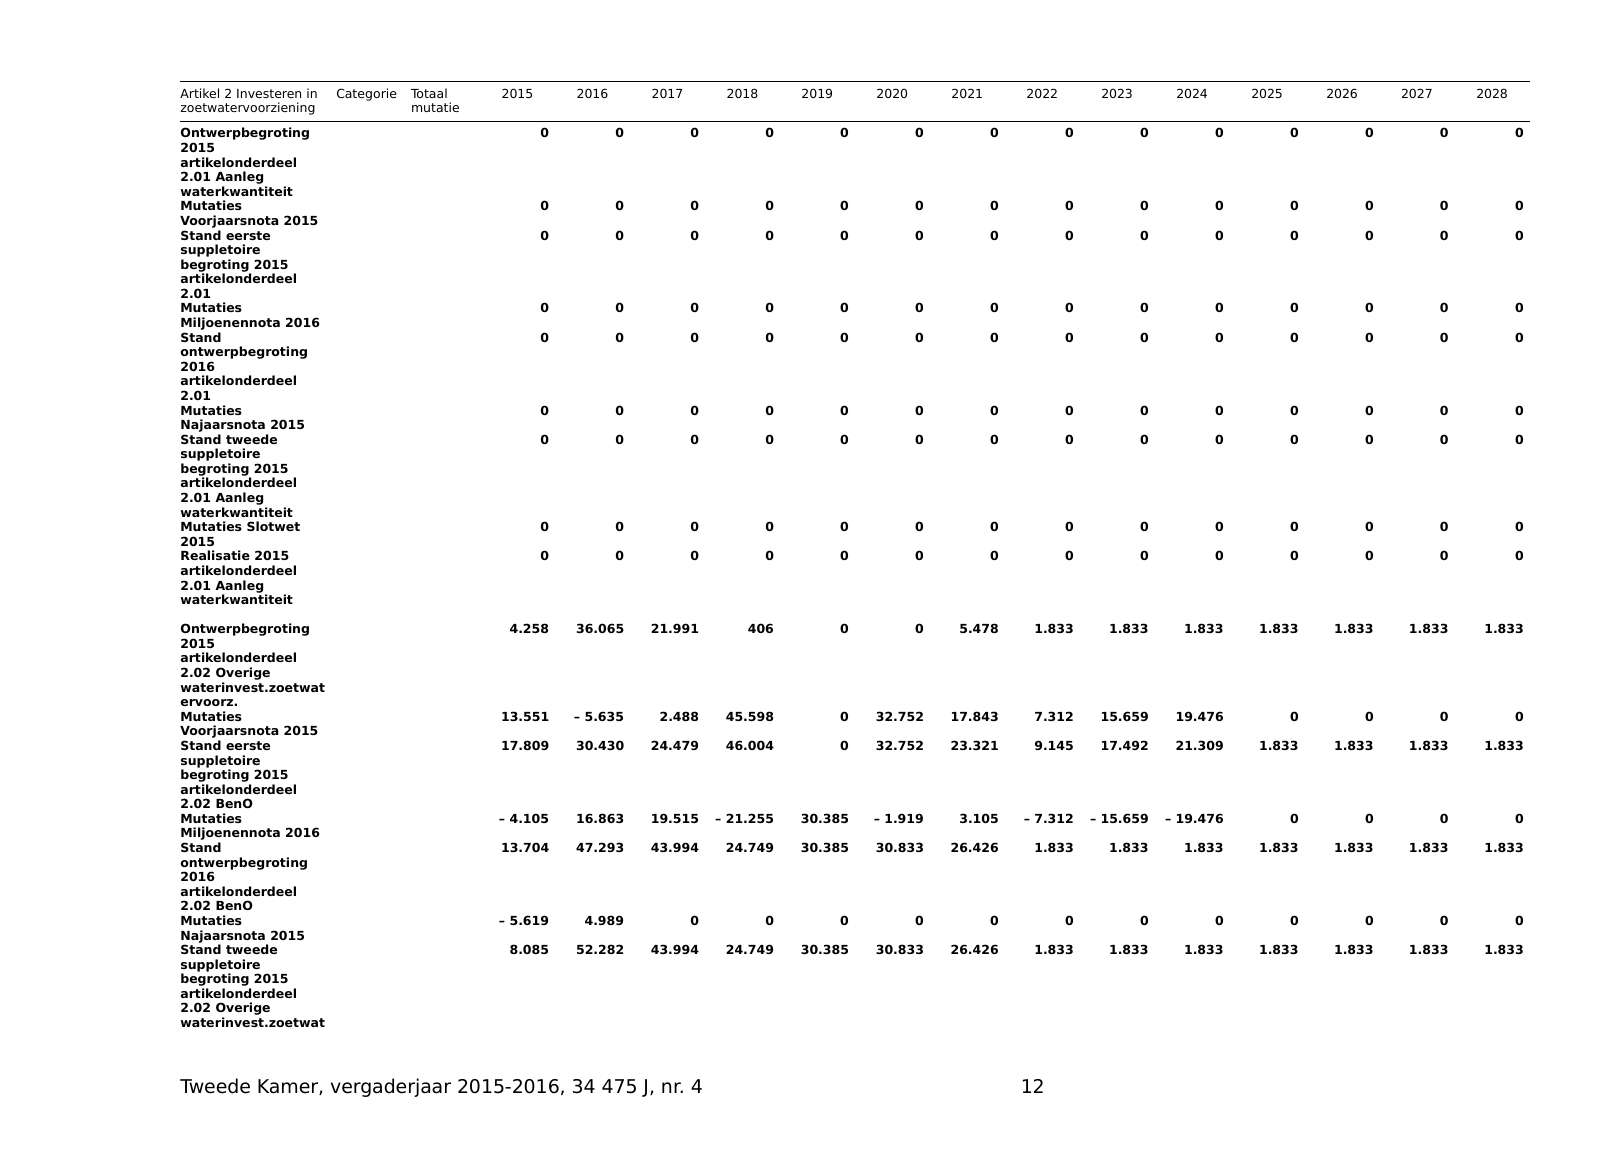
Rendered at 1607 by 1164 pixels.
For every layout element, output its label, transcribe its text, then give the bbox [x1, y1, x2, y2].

table_cell Mutaties Najaarsnota 2015 [180, 914, 330, 943]
table_cell 30.833 [855, 943, 929, 1030]
table_header 2024 [1154, 82, 1229, 121]
table_header 2026 [1304, 82, 1379, 121]
table_cell – 5.619 [480, 914, 555, 943]
table_cell 0 [780, 622, 854, 709]
table_cell 1.833 [1080, 943, 1154, 1030]
table_cell Realisatie 2015 artikelonderdeel 2.01 Aanleg waterkwantiteit [180, 549, 330, 607]
table_cell [330, 710, 405, 739]
table_cell 43.994 [630, 841, 705, 914]
table_cell 0 [1154, 403, 1229, 432]
table_cell 0 [1379, 403, 1454, 432]
table_cell 0 [1304, 330, 1379, 403]
table_cell [180, 608, 330, 622]
table_cell 7.312 [1005, 710, 1079, 739]
table_cell 1.833 [1229, 739, 1304, 812]
table_cell 0 [1454, 520, 1529, 549]
table_cell 0 [1229, 549, 1304, 607]
table_cell [330, 301, 405, 330]
table_cell 0 [1304, 403, 1379, 432]
table_cell [330, 433, 405, 520]
table_cell [405, 914, 480, 943]
table_cell 8.085 [480, 943, 555, 1030]
table_cell 23.321 [930, 739, 1004, 812]
table_cell [855, 608, 929, 622]
table_cell 0 [855, 403, 929, 432]
table_cell 32.752 [855, 739, 929, 812]
table_cell [405, 330, 480, 403]
table_cell 1.833 [1304, 943, 1379, 1030]
table_cell 0 [1304, 228, 1379, 301]
table_cell 0 [930, 301, 1004, 330]
table_header 2028 [1454, 82, 1529, 121]
table_cell 0 [1379, 122, 1454, 199]
table_cell 0 [1304, 520, 1379, 549]
table_cell 0 [705, 330, 780, 403]
table_cell 0 [930, 403, 1004, 432]
table_cell 0 [1454, 710, 1529, 739]
table_cell 0 [1454, 549, 1529, 607]
table_cell 0 [855, 520, 929, 549]
table_cell 0 [1379, 228, 1454, 301]
table_cell 16.863 [555, 812, 630, 841]
table_cell 0 [780, 739, 854, 812]
table_cell 0 [1454, 330, 1529, 403]
table_cell 1.833 [1304, 841, 1379, 914]
table_cell 1.833 [1454, 739, 1529, 812]
table_cell [780, 608, 854, 622]
table_header 2018 [705, 82, 780, 121]
table_cell 0 [1005, 301, 1079, 330]
table_cell 0 [1379, 301, 1454, 330]
table_cell 0 [1005, 330, 1079, 403]
table_cell – 15.659 [1080, 812, 1154, 841]
table_cell 0 [705, 122, 780, 199]
table_cell 0 [480, 122, 555, 199]
table_cell 0 [480, 549, 555, 607]
table_cell Stand tweede suppletoire begroting 2015 artikelonderdeel 2.01 Aanleg waterkwantiteit [180, 433, 330, 520]
table_cell 0 [1379, 330, 1454, 403]
table_cell [1229, 608, 1304, 622]
table_cell [405, 739, 480, 812]
table_cell 3.105 [930, 812, 1004, 841]
table_cell 0 [780, 301, 854, 330]
table_cell 0 [1080, 199, 1154, 228]
table_cell 0 [1154, 228, 1229, 301]
table_cell [330, 943, 405, 1030]
table_cell [330, 622, 405, 709]
table_cell 0 [1229, 914, 1304, 943]
table_cell 0 [1304, 549, 1379, 607]
table_cell 13.551 [480, 710, 555, 739]
table_cell 0 [855, 622, 929, 709]
table_cell 30.430 [555, 739, 630, 812]
table_header Totaal mutatie [405, 82, 480, 121]
table_cell Stand tweede suppletoire begroting 2015 artikelonderdeel 2.02 Overige waterinvest.zoetwat [180, 943, 330, 1030]
table_cell Stand eerste suppletoire begroting 2015 artikelonderdeel 2.01 [180, 228, 330, 301]
table_cell 0 [1080, 403, 1154, 432]
table_cell 0 [1454, 228, 1529, 301]
table_cell 17.492 [1080, 739, 1154, 812]
table_cell 0 [1154, 433, 1229, 520]
table_cell 0 [480, 199, 555, 228]
table_header 2023 [1080, 82, 1154, 121]
table_cell 0 [1154, 122, 1229, 199]
table_cell 0 [855, 330, 929, 403]
table_cell – 7.312 [1005, 812, 1079, 841]
table_cell 0 [1005, 914, 1079, 943]
table_cell [705, 608, 780, 622]
table_cell 0 [1005, 122, 1079, 199]
table_cell 0 [855, 122, 929, 199]
table_cell 0 [1154, 301, 1229, 330]
table_cell 0 [1304, 301, 1379, 330]
table_cell [630, 608, 705, 622]
table_cell 0 [630, 301, 705, 330]
table_cell 26.426 [930, 841, 1004, 914]
table_cell 0 [780, 549, 854, 607]
table_cell 0 [480, 228, 555, 301]
table_cell [330, 520, 405, 549]
table_cell 0 [855, 199, 929, 228]
table_header 2021 [930, 82, 1004, 121]
table_cell 0 [1080, 228, 1154, 301]
table_cell 0 [1454, 301, 1529, 330]
table_cell 0 [705, 199, 780, 228]
table_cell Stand ontwerpbegroting 2016 artikelonderdeel 2.01 [180, 330, 330, 403]
table_cell 1.833 [1304, 739, 1379, 812]
table_cell [405, 228, 480, 301]
table_cell 0 [1454, 403, 1529, 432]
table_cell 0 [630, 520, 705, 549]
table_cell Mutaties Slotwet 2015 [180, 520, 330, 549]
table_cell 0 [1005, 199, 1079, 228]
table_cell 0 [1229, 122, 1304, 199]
table_cell 0 [1229, 403, 1304, 432]
table_cell 0 [555, 301, 630, 330]
table_cell 0 [705, 520, 780, 549]
table_header 2025 [1229, 82, 1304, 121]
table_cell [330, 739, 405, 812]
table_cell Stand eerste suppletoire begroting 2015 artikelonderdeel 2.02 BenO [180, 739, 330, 812]
table_cell 0 [1154, 520, 1229, 549]
table_cell [405, 301, 480, 330]
table_cell 0 [1080, 914, 1154, 943]
table_cell 32.752 [855, 710, 929, 739]
table_cell [330, 914, 405, 943]
table_cell [330, 330, 405, 403]
table_cell [1454, 608, 1529, 622]
table_cell 4.989 [555, 914, 630, 943]
table_cell 0 [930, 549, 1004, 607]
table_cell [330, 549, 405, 607]
table_cell 1.833 [1229, 622, 1304, 709]
table_cell 0 [1379, 549, 1454, 607]
table_cell 0 [1005, 433, 1079, 520]
table_cell [1080, 608, 1154, 622]
table_cell 0 [1304, 199, 1379, 228]
table_cell 0 [555, 433, 630, 520]
table_cell – 5.635 [555, 710, 630, 739]
table_cell 0 [780, 122, 854, 199]
table_cell [405, 122, 480, 199]
table_cell 0 [1080, 122, 1154, 199]
table_cell 19.476 [1154, 710, 1229, 739]
table_cell 0 [1304, 433, 1379, 520]
table_cell 0 [855, 914, 929, 943]
table_cell 0 [1229, 228, 1304, 301]
table_cell 46.004 [705, 739, 780, 812]
table_cell 0 [1304, 122, 1379, 199]
table_header 2022 [1005, 82, 1079, 121]
table_cell 0 [930, 433, 1004, 520]
table_cell 0 [930, 330, 1004, 403]
table_cell Mutaties Miljoenennota 2016 [180, 812, 330, 841]
table_cell 0 [555, 520, 630, 549]
table_cell 0 [1080, 301, 1154, 330]
table_cell 0 [630, 199, 705, 228]
table_cell 1.833 [1005, 841, 1079, 914]
table_cell 1.833 [1229, 841, 1304, 914]
table_cell [930, 608, 1004, 622]
table_cell 0 [480, 330, 555, 403]
table_cell 19.515 [630, 812, 705, 841]
table_cell [330, 403, 405, 432]
table_cell 1.833 [1379, 622, 1454, 709]
table_cell 0 [855, 549, 929, 607]
table_cell 0 [1154, 199, 1229, 228]
table_cell 0 [1304, 812, 1379, 841]
table_cell [405, 710, 480, 739]
table_cell 1.833 [1154, 841, 1229, 914]
table_cell 0 [705, 433, 780, 520]
table_cell 0 [1229, 812, 1304, 841]
table_cell 0 [555, 330, 630, 403]
table_cell 1.833 [1080, 622, 1154, 709]
table_cell 45.598 [705, 710, 780, 739]
table_cell 0 [1229, 199, 1304, 228]
table_cell [555, 608, 630, 622]
table_cell [405, 943, 480, 1030]
table_cell 0 [1454, 199, 1529, 228]
table_cell 0 [480, 403, 555, 432]
table_cell 0 [630, 914, 705, 943]
table_cell 0 [1379, 914, 1454, 943]
table_cell 30.385 [780, 812, 854, 841]
table_cell 0 [855, 228, 929, 301]
table_cell – 21.255 [705, 812, 780, 841]
table_cell 4.258 [480, 622, 555, 709]
table_cell 0 [1379, 199, 1454, 228]
table_cell 0 [1005, 549, 1079, 607]
table_cell 0 [1005, 520, 1079, 549]
table_header 2027 [1379, 82, 1454, 121]
table_cell 0 [1304, 914, 1379, 943]
table_cell 30.385 [780, 943, 854, 1030]
table_cell Ontwerpbegroting 2015 artikelonderdeel 2.02 Overige waterinvest.zoetwatervoorz. [180, 622, 330, 709]
table_cell 0 [1454, 433, 1529, 520]
table_cell 0 [630, 433, 705, 520]
table_cell 0 [1080, 549, 1154, 607]
table_cell 0 [780, 520, 854, 549]
table_cell 1.833 [1304, 622, 1379, 709]
table_cell 0 [780, 914, 854, 943]
table_cell 0 [555, 228, 630, 301]
table_cell 0 [1379, 812, 1454, 841]
table_cell – 1.919 [855, 812, 929, 841]
table_cell 36.065 [555, 622, 630, 709]
table_cell 1.833 [1080, 841, 1154, 914]
table_cell [480, 608, 555, 622]
table_cell 9.145 [1005, 739, 1079, 812]
table_cell 0 [855, 433, 929, 520]
table_cell – 19.476 [1154, 812, 1229, 841]
table_cell 0 [705, 301, 780, 330]
table_cell 2.488 [630, 710, 705, 739]
table_cell 0 [480, 433, 555, 520]
table_cell 0 [780, 403, 854, 432]
table_cell 24.749 [705, 943, 780, 1030]
table_cell 0 [1304, 710, 1379, 739]
table_cell 0 [555, 122, 630, 199]
table_cell 13.704 [480, 841, 555, 914]
table_cell 0 [630, 549, 705, 607]
table_cell [405, 622, 480, 709]
table_cell 0 [1379, 710, 1454, 739]
table_cell 0 [1229, 301, 1304, 330]
table_cell 0 [1379, 433, 1454, 520]
table_cell 0 [780, 228, 854, 301]
table_cell [405, 520, 480, 549]
table_cell 406 [705, 622, 780, 709]
table_cell 0 [630, 330, 705, 403]
table_cell 0 [780, 710, 854, 739]
table_cell 0 [630, 228, 705, 301]
table_cell 0 [1229, 433, 1304, 520]
table_cell [330, 228, 405, 301]
table_cell 30.385 [780, 841, 854, 914]
table_cell 1.833 [1379, 943, 1454, 1030]
table_cell 0 [1005, 403, 1079, 432]
table_cell 0 [1454, 122, 1529, 199]
table_cell 17.843 [930, 710, 1004, 739]
table_cell 0 [780, 330, 854, 403]
table_cell 0 [705, 914, 780, 943]
table_cell [330, 812, 405, 841]
table_cell 1.833 [1154, 622, 1229, 709]
table_cell 0 [855, 301, 929, 330]
table_cell Mutaties Voorjaarsnota 2015 [180, 199, 330, 228]
table_cell Ontwerpbegroting 2015 artikelonderdeel 2.01 Aanleg waterkwantiteit [180, 122, 330, 199]
table_cell 1.833 [1379, 739, 1454, 812]
table_cell [1304, 608, 1379, 622]
table_cell [330, 199, 405, 228]
table_cell 0 [1379, 520, 1454, 549]
table_header 2016 [555, 82, 630, 121]
table_cell 0 [555, 403, 630, 432]
table_cell 52.282 [555, 943, 630, 1030]
table_cell [405, 812, 480, 841]
table_cell [405, 199, 480, 228]
table_cell [405, 549, 480, 607]
table_cell 0 [780, 199, 854, 228]
table_cell 0 [930, 199, 1004, 228]
table_cell 24.749 [705, 841, 780, 914]
table_cell [330, 122, 405, 199]
table_cell [1379, 608, 1454, 622]
table_cell 0 [630, 122, 705, 199]
table_cell Mutaties Voorjaarsnota 2015 [180, 710, 330, 739]
table_cell 5.478 [930, 622, 1004, 709]
table_cell 0 [1005, 228, 1079, 301]
table_cell 0 [705, 403, 780, 432]
table_header Categorie [330, 82, 405, 121]
table_cell [405, 433, 480, 520]
table_cell 0 [705, 549, 780, 607]
table_cell 0 [1454, 914, 1529, 943]
table_cell Stand ontwerpbegroting 2016 artikelonderdeel 2.02 BenO [180, 841, 330, 914]
table_cell 0 [1229, 330, 1304, 403]
table_header 2017 [630, 82, 705, 121]
table_cell Mutaties Miljoenennota 2016 [180, 301, 330, 330]
table_cell 0 [1454, 812, 1529, 841]
table_cell 0 [1154, 330, 1229, 403]
table_cell 0 [480, 301, 555, 330]
table_cell 1.833 [1005, 622, 1079, 709]
table_cell 0 [1154, 549, 1229, 607]
table_cell 0 [930, 520, 1004, 549]
table_cell 1.833 [1379, 841, 1454, 914]
table_header 2019 [780, 82, 854, 121]
table_cell 0 [1229, 710, 1304, 739]
table_header Artikel 2 Investeren in zoetwatervoorziening [180, 82, 330, 121]
table_cell 0 [630, 403, 705, 432]
table_cell 0 [930, 228, 1004, 301]
table_cell 1.833 [1454, 943, 1529, 1030]
table_cell 0 [780, 433, 854, 520]
table_cell 1.833 [1229, 943, 1304, 1030]
table_cell 0 [1080, 330, 1154, 403]
table_cell 21.991 [630, 622, 705, 709]
table_cell 0 [930, 122, 1004, 199]
table_cell 0 [930, 914, 1004, 943]
table_cell 43.994 [630, 943, 705, 1030]
table_cell 26.426 [930, 943, 1004, 1030]
table_cell [330, 841, 405, 914]
table_cell 1.833 [1154, 943, 1229, 1030]
table_cell 0 [1080, 433, 1154, 520]
table_cell [405, 841, 480, 914]
table_cell 0 [1229, 520, 1304, 549]
table_cell 15.659 [1080, 710, 1154, 739]
table_cell 1.833 [1005, 943, 1079, 1030]
table_cell 0 [705, 228, 780, 301]
table_cell 30.833 [855, 841, 929, 914]
table_cell Mutaties Najaarsnota 2015 [180, 403, 330, 432]
table_cell 47.293 [555, 841, 630, 914]
table_cell 0 [555, 549, 630, 607]
table_cell 17.809 [480, 739, 555, 812]
table_cell 0 [480, 520, 555, 549]
table_cell 0 [555, 199, 630, 228]
table_cell 0 [1080, 520, 1154, 549]
table_cell 24.479 [630, 739, 705, 812]
table_cell 21.309 [1154, 739, 1229, 812]
table_cell [405, 403, 480, 432]
table_cell [330, 608, 405, 622]
table_cell 1.833 [1454, 622, 1529, 709]
table_header 2020 [855, 82, 929, 121]
table_header 2015 [480, 82, 555, 121]
table_cell [1005, 608, 1079, 622]
table_cell [1154, 608, 1229, 622]
table_cell – 4.105 [480, 812, 555, 841]
table_cell [405, 608, 480, 622]
table_cell 0 [1154, 914, 1229, 943]
table_cell 1.833 [1454, 841, 1529, 914]
